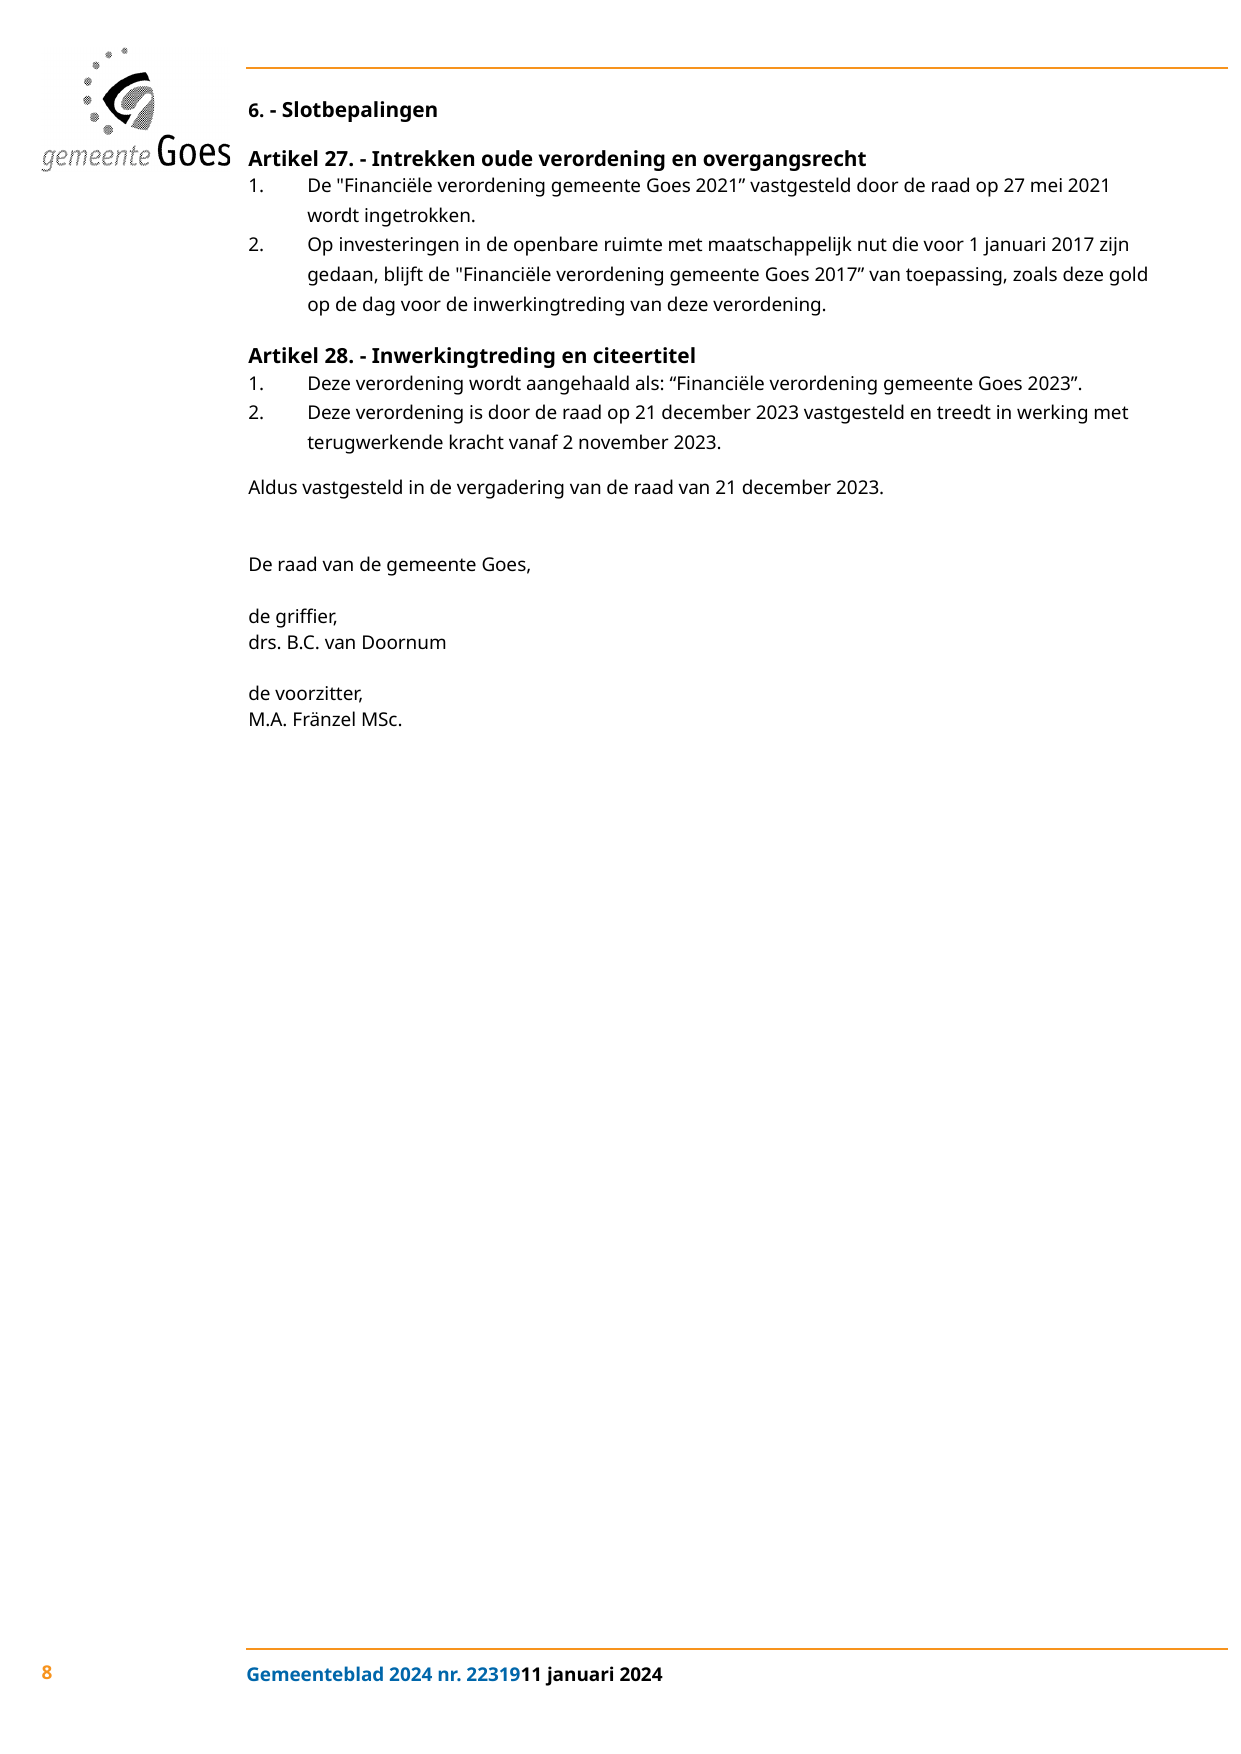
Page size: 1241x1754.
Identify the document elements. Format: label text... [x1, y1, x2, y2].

text Artikel 27. - Intrekken oude verordening en overgangsrecht [248, 144, 1152, 172]
list Op investeringen in de openbare ruimte met maatschappelijk nut die voor 1 januari 2017 zijn gedaan, blijft de "Financiële verordening gemeente Goes 2017” van toepassing, zoals deze gold op de dag voor de inwerkingtreding van deze verordening. [248, 232, 1152, 317]
text De raad van de gemeente Goes, [248, 552, 1152, 577]
text M.A. Fränzel MSc. [248, 706, 1152, 732]
picture [41, 47, 231, 172]
list De "Financiële verordening gemeente Goes 2021” vastgesteld door de raad op 27 mei 2021 wordt ingetrokken. [248, 172, 1152, 228]
text de voorzitter, [248, 680, 1152, 706]
text de griffier, [248, 603, 1152, 629]
text 6. - Slotbepalingen [248, 95, 1152, 123]
list Deze verordening is door de raad op 21 december 2023 vastgesteld en treedt in werking met terugwerkende kracht vanaf 2 november 2023. [248, 399, 1152, 454]
text Artikel 28. - Inwerkingtreding en citeertitel [248, 341, 1152, 370]
text drs. B.C. van Doornum [248, 629, 1152, 654]
list Deze verordening wordt aangehaald als: “Financiële verordening gemeente Goes 2023”. [248, 370, 1152, 395]
text Aldus vastgesteld in de vergadering van de raad van 21 december 2023. [248, 474, 1152, 500]
